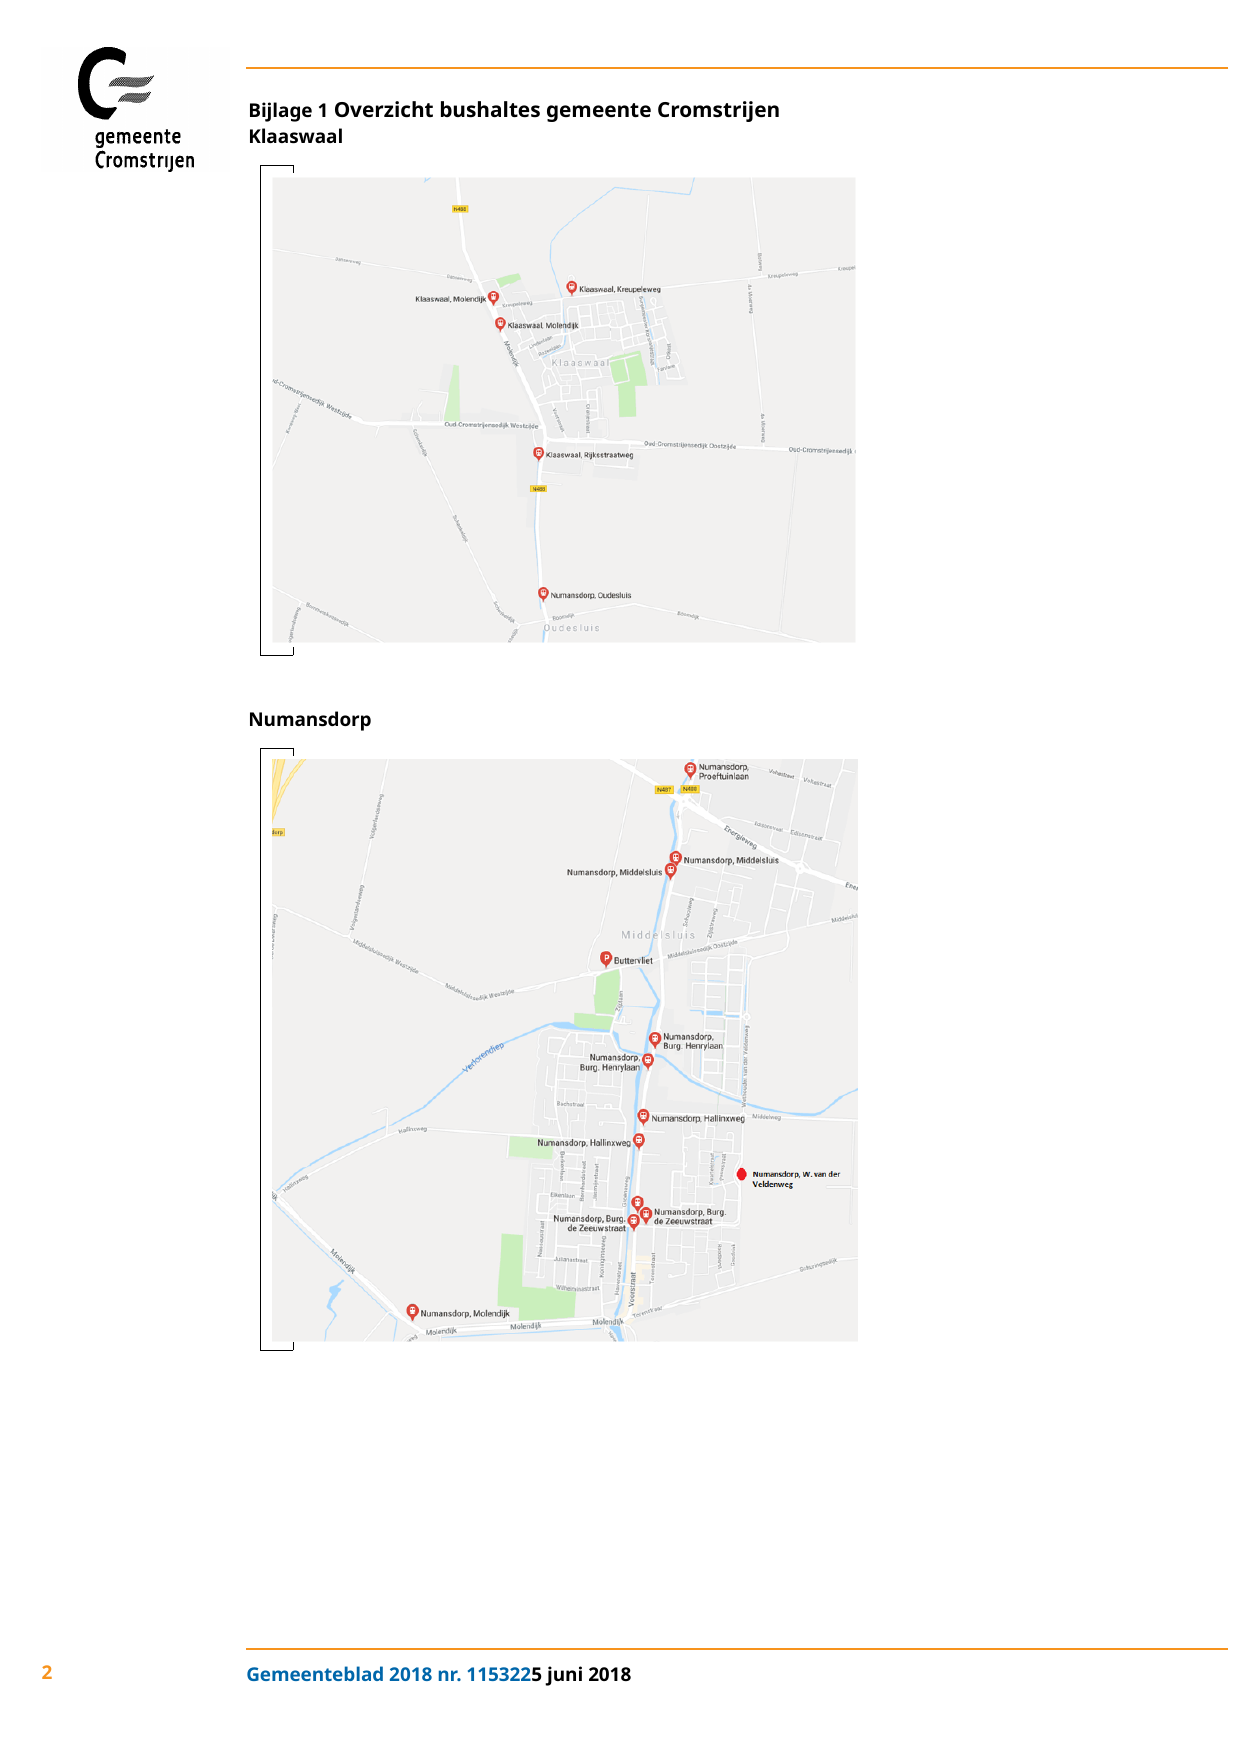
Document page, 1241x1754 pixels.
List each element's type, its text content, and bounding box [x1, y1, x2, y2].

text Klaaswaal [248, 123, 1152, 149]
picture [268, 173, 860, 647]
picture [41, 47, 231, 172]
text Bijlage 1 Overzicht bushaltes gemeente Cromstrijen [248, 95, 1152, 123]
text Numansdorp [248, 706, 1152, 732]
picture [268, 756, 860, 1342]
